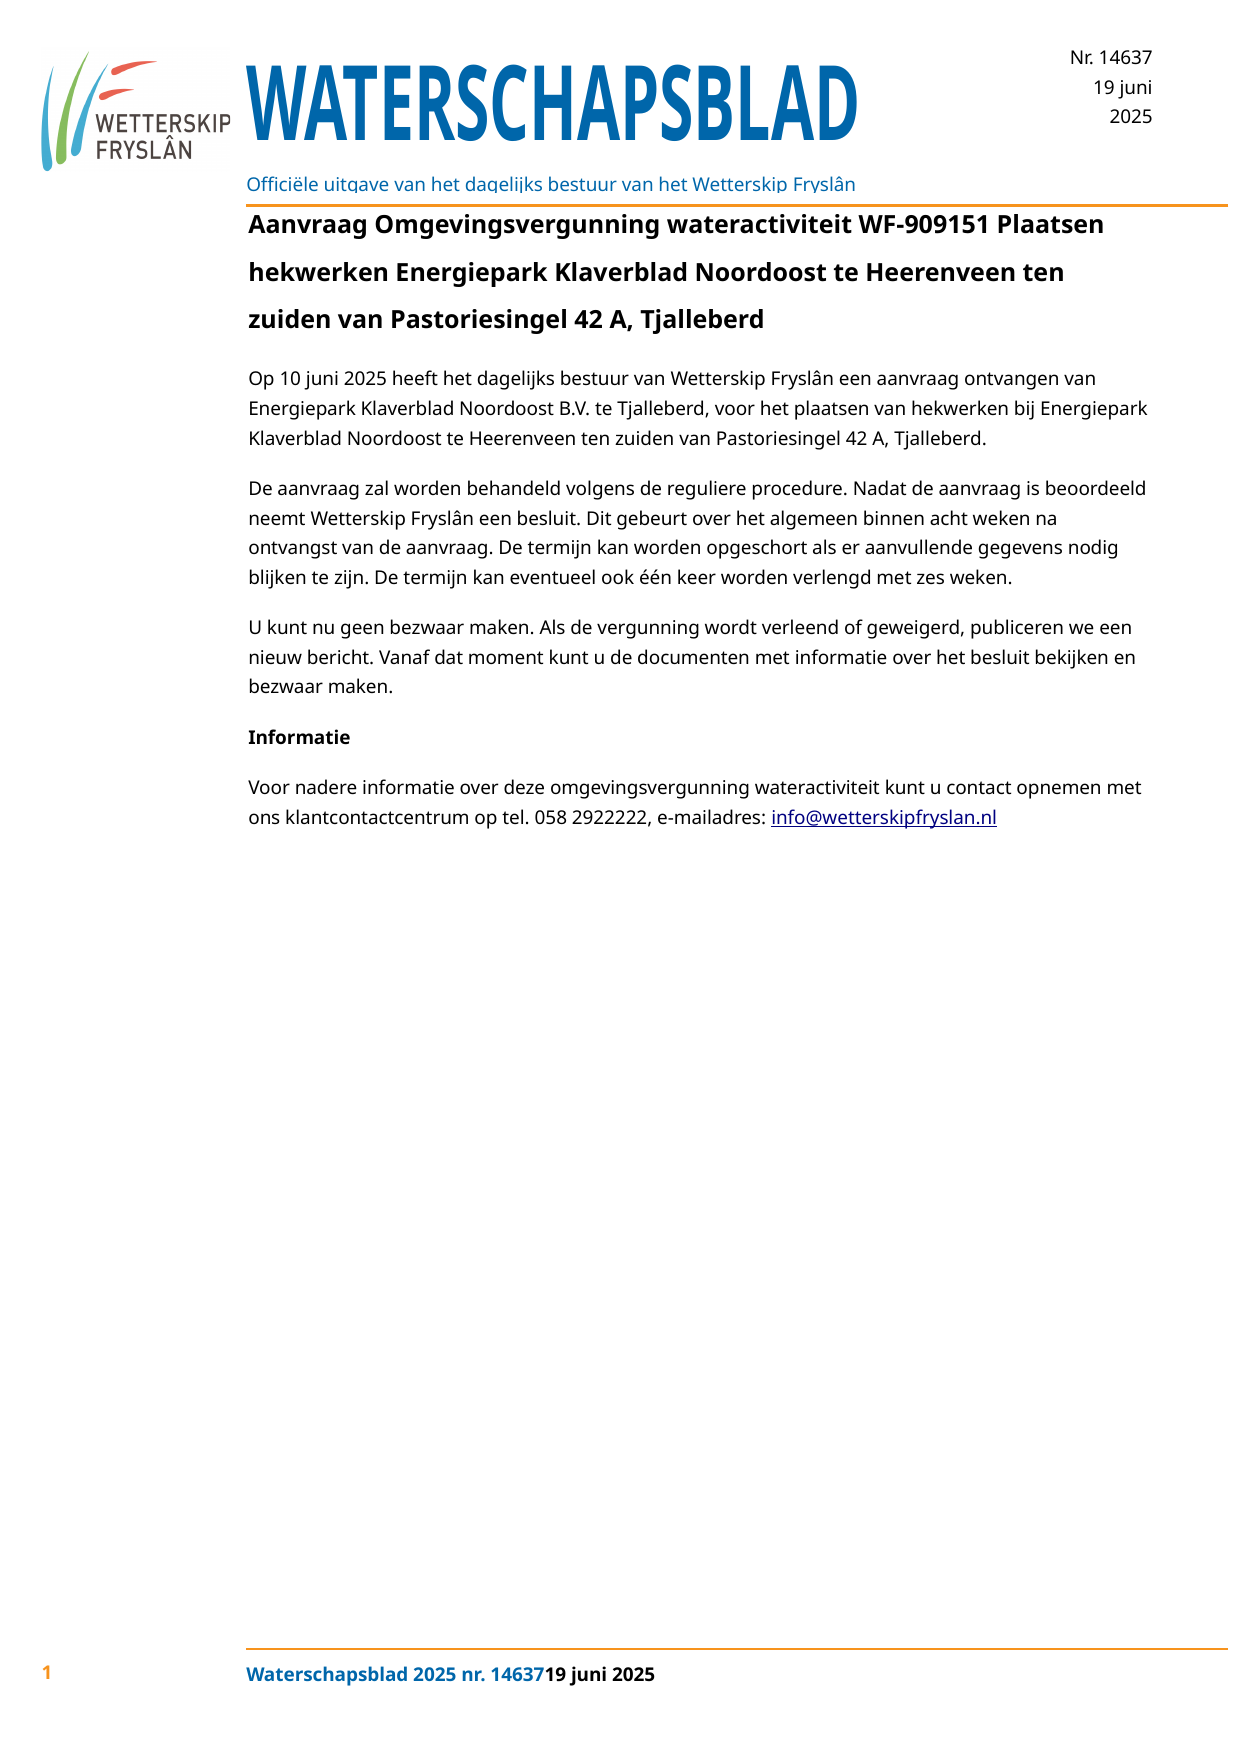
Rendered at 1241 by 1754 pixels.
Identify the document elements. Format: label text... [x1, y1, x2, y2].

text U kunt nu geen bezwaar maken. Als de vergunning wordt verleend of geweigerd, publiceren we een nieuw bericht. Vanaf dat moment kunt u de documenten met informatie over het besluit bekijken en bezwaar maken. [248, 614, 1152, 699]
text Informatie [248, 724, 1152, 749]
picture [41, 47, 231, 172]
text De aanvraag zal worden behandeld volgens de reguliere procedure. Nadat de aanvraag is beoordeeld neemt Wetterskip Fryslân een besluit. Dit gebeurt over het algemeen binnen acht weken na ontvangst van de aanvraag. De termijn kan worden opgeschort als er aanvullende gegevens nodig blijken te zijn. De termijn kan eventueel ook één keer worden verlengd met zes weken. [248, 475, 1152, 589]
text Op 10 juni 2025 heeft het dagelijks bestuur van Wetterskip Fryslân een aanvraag ontvangen van Energiepark Klaverblad Noordoost B.V. te Tjalleberd, voor het plaatsen van hekwerken bij Energiepark Klaverblad Noordoost te Heerenveen ten zuiden van Pastoriesingel 42 A, Tjalleberd. [248, 366, 1152, 450]
text Aanvraag Omgevingsvergunning wateractiviteit WF-909151 Plaatsen hekwerken Energiepark Klaverblad Noordoost te Heerenveen ten zuiden van Pastoriesingel 42 A, Tjalleberd [248, 207, 1152, 336]
text Voor nadere informatie over deze omgevingsvergunning wateractiviteit kunt u contact opnemen met ons klantcontactcentrum op tel. 058 2922222, e-mailadres: info@wetterskipfryslan.nl [248, 774, 1152, 829]
